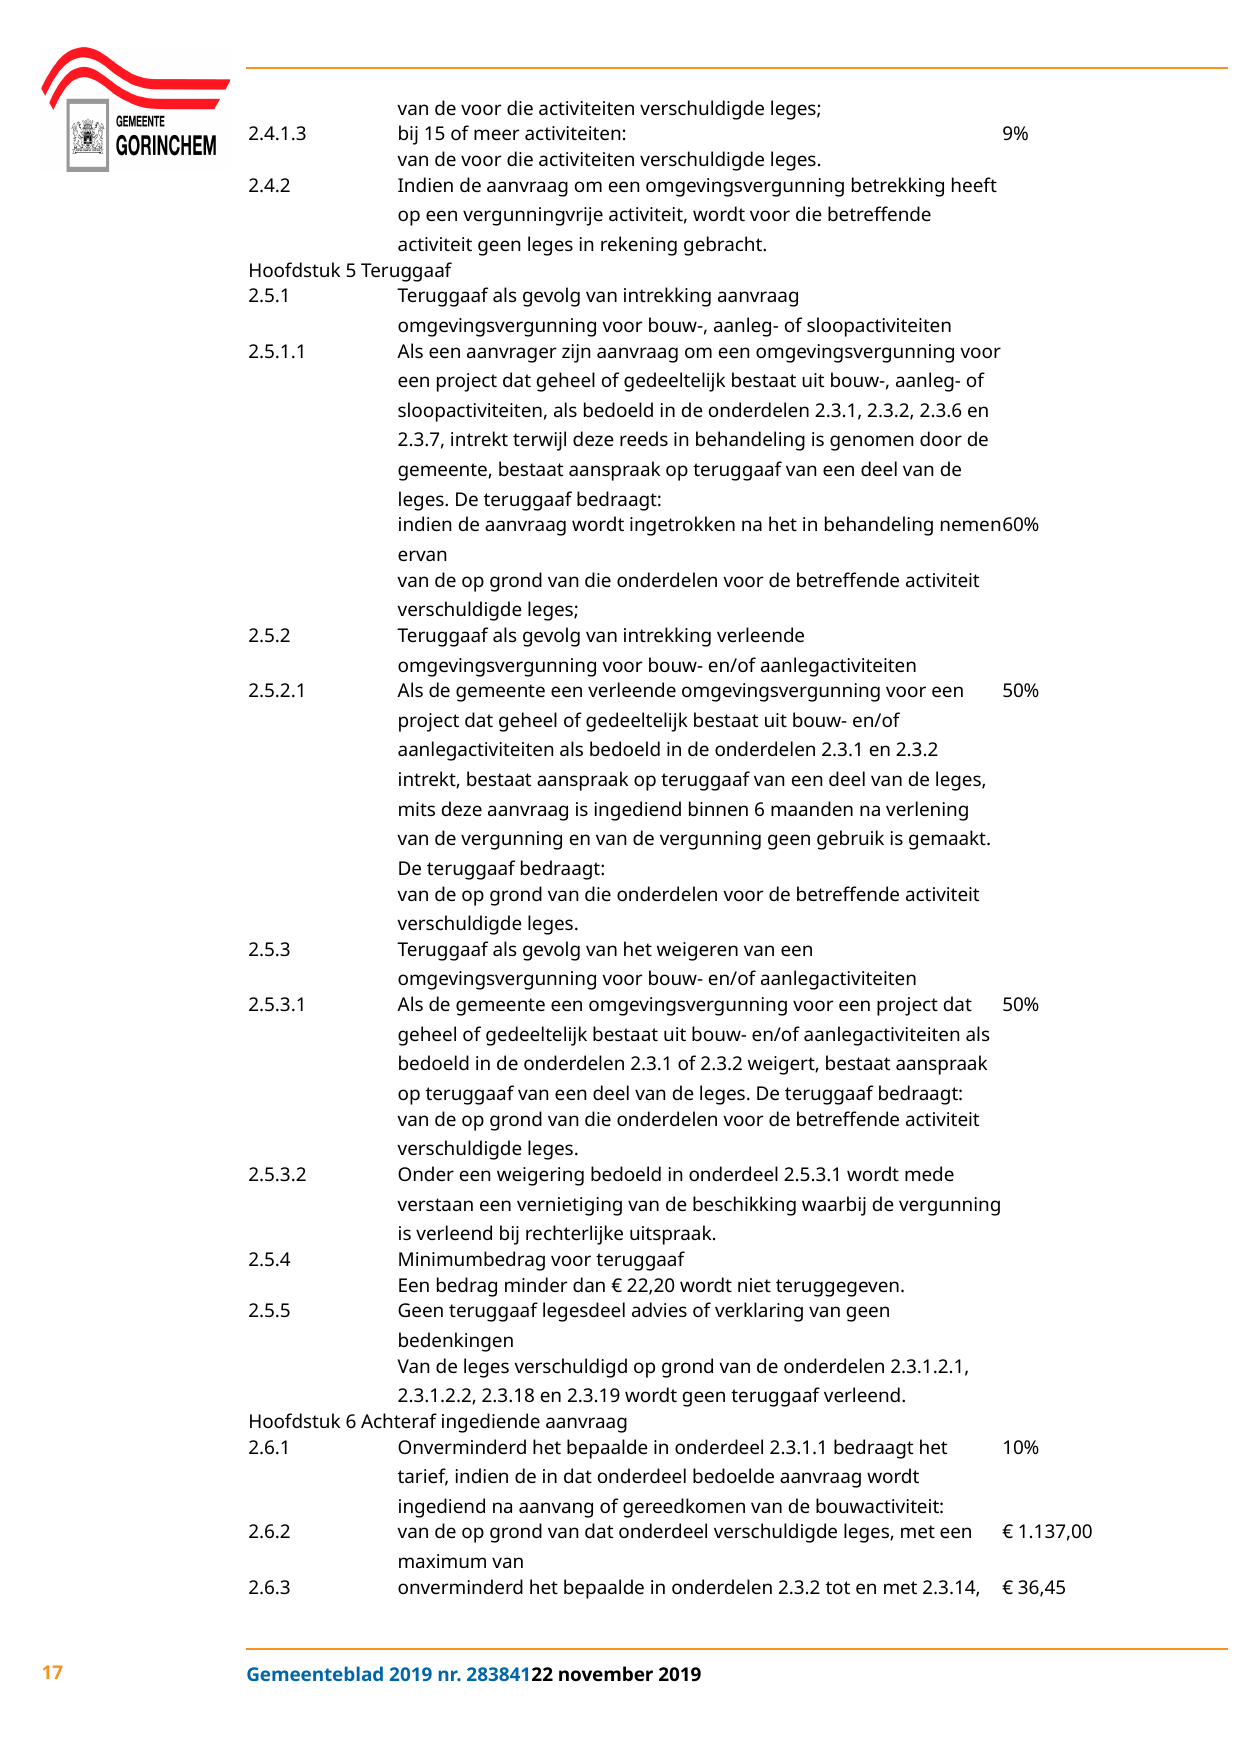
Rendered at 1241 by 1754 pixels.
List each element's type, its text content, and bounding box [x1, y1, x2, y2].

table_cell [1002, 338, 1152, 512]
table_cell van de op grond van die onderdelen voor de betreffende activiteit verschuldigde leges. [398, 881, 1002, 936]
table_cell 50% [1002, 678, 1152, 881]
table_cell [1002, 1106, 1152, 1161]
table_cell Als een aanvrager zijn aanvraag om een omgevingsvergunning voor een project dat geheel of gedeeltelijk bestaat uit bouw-, aanleg- of sloopactiviteiten, als bedoeld in de onderdelen 2.3.1, 2.3.2, 2.3.6 en 2.3.7, intrekt terwijl deze reeds in behandeling is genomen door de gemeente, bestaat aanspraak op teruggaaf van een deel van de leges. De teruggaaf bedraagt: [398, 338, 1002, 512]
table_cell 2.5.1 [248, 283, 397, 338]
table_cell 2.5.2.1 [248, 678, 397, 881]
table_cell Indien de aanvraag om een omgevingsvergunning betrekking heeft op een vergunningvrije activiteit, wordt voor die betreffende activiteit geen leges in rekening gebracht. [398, 172, 1002, 257]
table_cell 2.5.1.1 [248, 338, 397, 512]
table_cell bij 15 of meer activiteiten: [398, 121, 1002, 146]
table_cell van de voor die activiteiten verschuldigde leges. [398, 146, 1002, 172]
picture [41, 47, 231, 172]
table_cell Hoofdstuk 6 Achteraf ingediende aanvraag [248, 1408, 1002, 1434]
table_cell onverminderd het bepaalde in onderdelen 2.3.2 tot en met 2.3.14, [398, 1574, 1002, 1600]
table_cell 2.4.2 [248, 172, 397, 257]
table_cell [1002, 1246, 1152, 1272]
table_cell Geen teruggaaf legesdeel advies of verklaring van geen bedenkingen [398, 1298, 1002, 1353]
table_cell Van de leges verschuldigd op grond van de onderdelen 2.3.1.2.1, 2.3.1.2.2, 2.3.18 en 2.3.19 wordt geen teruggaaf verleend. [398, 1353, 1002, 1408]
table_cell [248, 95, 397, 121]
table_cell 2.4.1.3 [248, 121, 397, 146]
table_cell Teruggaaf als gevolg van intrekking aanvraag omgevingsvergunning voor bouw-, aanleg- of sloopactiviteiten [398, 283, 1002, 338]
table_cell [1002, 881, 1152, 936]
table_cell Onder een weigering bedoeld in onderdeel 2.5.3.1 wordt mede verstaan een vernietiging van de beschikking waarbij de vergunning is verleend bij rechterlijke uitspraak. [398, 1161, 1002, 1246]
table_cell Als de gemeente een omgevingsvergunning voor een project dat geheel of gedeeltelijk bestaat uit bouw- en/of aanlegactiviteiten als bedoeld in de onderdelen 2.3.1 of 2.3.2 weigert, bestaat aanspraak op teruggaaf van een deel van de leges. De teruggaaf bedraagt: [398, 991, 1002, 1106]
table_cell 2.5.5 [248, 1298, 397, 1353]
table_cell [248, 881, 397, 936]
table_cell [1002, 936, 1152, 991]
table_cell Als de gemeente een verleende omgevingsvergunning voor een project dat geheel of gedeeltelijk bestaat uit bouw- en/of aanlegactiviteiten als bedoeld in de onderdelen 2.3.1 en 2.3.2 intrekt, bestaat aanspraak op teruggaaf van een deel van de leges, mits deze aanvraag is ingediend binnen 6 maanden na verlening van de vergunning en van de vergunning geen gebruik is gemaakt. De teruggaaf bedraagt: [398, 678, 1002, 881]
table_cell [248, 567, 397, 622]
table_cell [1002, 1353, 1152, 1408]
table_cell Onverminderd het bepaalde in onderdeel 2.3.1.1 bedraagt het tarief, indien de in dat onderdeel bedoelde aanvraag wordt ingediend na aanvang of gereedkomen van de bouwactiviteit: [398, 1434, 1002, 1519]
table_cell 10% [1002, 1434, 1152, 1519]
table_cell [1002, 1298, 1152, 1353]
table_cell 9% [1002, 121, 1152, 146]
table_cell [1002, 1161, 1152, 1246]
table_cell € 36,45 [1002, 1574, 1152, 1600]
table_cell 2.6.3 [248, 1574, 397, 1600]
table_cell 2.5.3.1 [248, 991, 397, 1106]
table_cell 2.5.3.2 [248, 1161, 397, 1246]
table_cell indien de aanvraag wordt ingetrokken na het in behandeling nemen ervan [398, 512, 1002, 567]
table_cell Teruggaaf als gevolg van intrekking verleende omgevingsvergunning voor bouw- en/of aanlegactiviteiten [398, 622, 1002, 677]
table_cell 2.6.1 [248, 1434, 397, 1519]
table_cell [248, 1106, 397, 1161]
table_cell € 1.137,00 [1002, 1519, 1152, 1574]
table_cell [1002, 95, 1152, 121]
table_cell Hoofdstuk 5 Teruggaaf [248, 257, 1002, 283]
table_cell 50% [1002, 991, 1152, 1106]
table_cell van de voor die activiteiten verschuldigde leges; [398, 95, 1002, 121]
table_cell 2.5.2 [248, 622, 397, 677]
table_cell [248, 1353, 397, 1408]
table_cell 2.5.4 [248, 1246, 397, 1272]
table_cell van de op grond van die onderdelen voor de betreffende activiteit verschuldigde leges; [398, 567, 1002, 622]
table_cell [248, 512, 397, 567]
table_cell Minimumbedrag voor teruggaaf [398, 1246, 1002, 1272]
table_cell [248, 1272, 397, 1297]
table_cell [1002, 1272, 1152, 1297]
table_cell van de op grond van die onderdelen voor de betreffende activiteit verschuldigde leges. [398, 1106, 1002, 1161]
table_cell 2.6.2 [248, 1519, 397, 1574]
table_cell [1002, 172, 1152, 257]
table_cell 60% [1002, 512, 1152, 567]
table_cell Teruggaaf als gevolg van het weigeren van een omgevingsvergunning voor bouw- en/of aanlegactiviteiten [398, 936, 1002, 991]
table_cell [1002, 146, 1152, 172]
table_cell Een bedrag minder dan € 22,20 wordt niet teruggegeven. [398, 1272, 1002, 1297]
table_cell [1002, 567, 1152, 622]
table_cell [1002, 1408, 1152, 1434]
table_cell [1002, 283, 1152, 338]
table_cell van de op grond van dat onderdeel verschuldigde leges, met een maximum van [398, 1519, 1002, 1574]
table_cell [1002, 622, 1152, 677]
table_cell [248, 146, 397, 172]
table_cell 2.5.3 [248, 936, 397, 991]
table_cell [1002, 257, 1152, 283]
